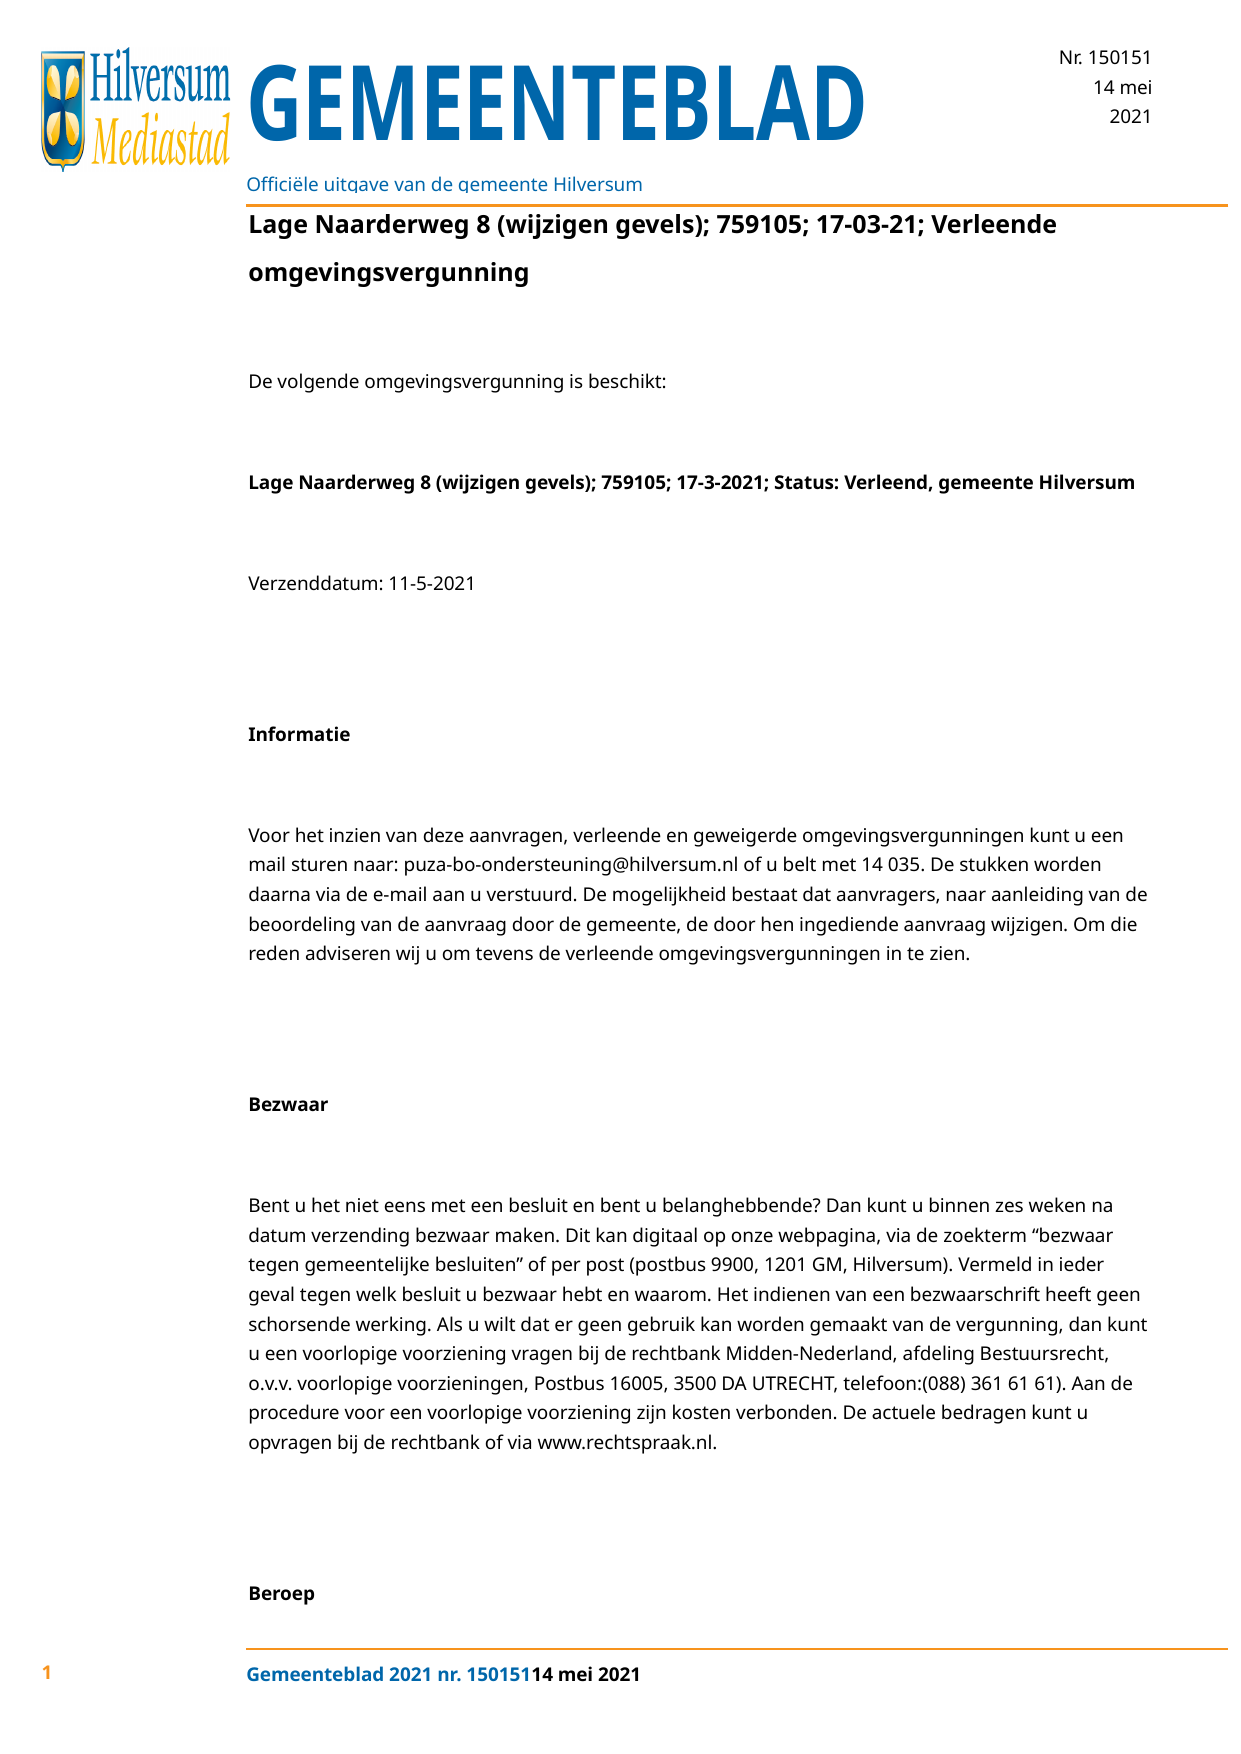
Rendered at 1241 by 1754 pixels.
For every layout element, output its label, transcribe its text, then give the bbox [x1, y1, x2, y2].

text Bezwaar [248, 1092, 1152, 1117]
text Bent u het niet eens met een besluit en bent u belanghebbende? Dan kunt u binnen zes weken na datum verzending bezwaar maken. Dit kan digitaal op onze webpagina, via de zoekterm “bezwaar tegen gemeentelijke besluiten” of per post (postbus 9900, 1201 GM, Hilversum). Vermeld in ieder geval tegen welk besluit u bezwaar hebt en waarom. Het indienen van een bezwaarschrift heeft geen schorsende werking. Als u wilt dat er geen gebruik kan worden gemaakt van de vergunning, dan kunt u een voorlopige voorziening vragen bij de rechtbank Midden-Nederland, afdeling Bestuursrecht, o.v.v. voorlopige voorzieningen, Postbus 16005, 3500 DA UTRECHT, telefoon:(088) 361 61 61). Aan de procedure voor een voorlopige voorziening zijn kosten verbonden. De actuele bedragen kunt u opvragen bij de rechtbank of via www.rechtspraak.nl. [248, 1192, 1152, 1455]
text De volgende omgevingsvergunning is beschikt: [248, 368, 1152, 394]
text Voor het inzien van deze aanvragen, verleende en geweigerde omgevingsvergunningen kunt u een mail sturen naar: puza-bo-ondersteuning@hilversum.nl of u belt met 14 035. De stukken worden daarna via de e-mail aan u verstuurd. De mogelijkheid bestaat dat aanvragers, naar aanleiding van de beoordeling van de aanvraag door de gemeente, de door hen ingediende aanvraag wijzigen. Om die reden adviseren wij u om tevens de verleende omgevingsvergunningen in te zien. [248, 822, 1152, 966]
text Informatie [248, 721, 1152, 747]
picture [41, 47, 231, 172]
text Lage Naarderweg 8 (wijzigen gevels); 759105; 17-3-2021; Status: Verleend, gemeente Hilversum [248, 469, 1152, 495]
text Verzenddatum: 11-5-2021 [248, 570, 1152, 596]
text Beroep [248, 1580, 1152, 1606]
text Lage Naarderweg 8 (wijzigen gevels); 759105; 17-03-21; Verleende omgevingsvergunning [248, 207, 1152, 288]
